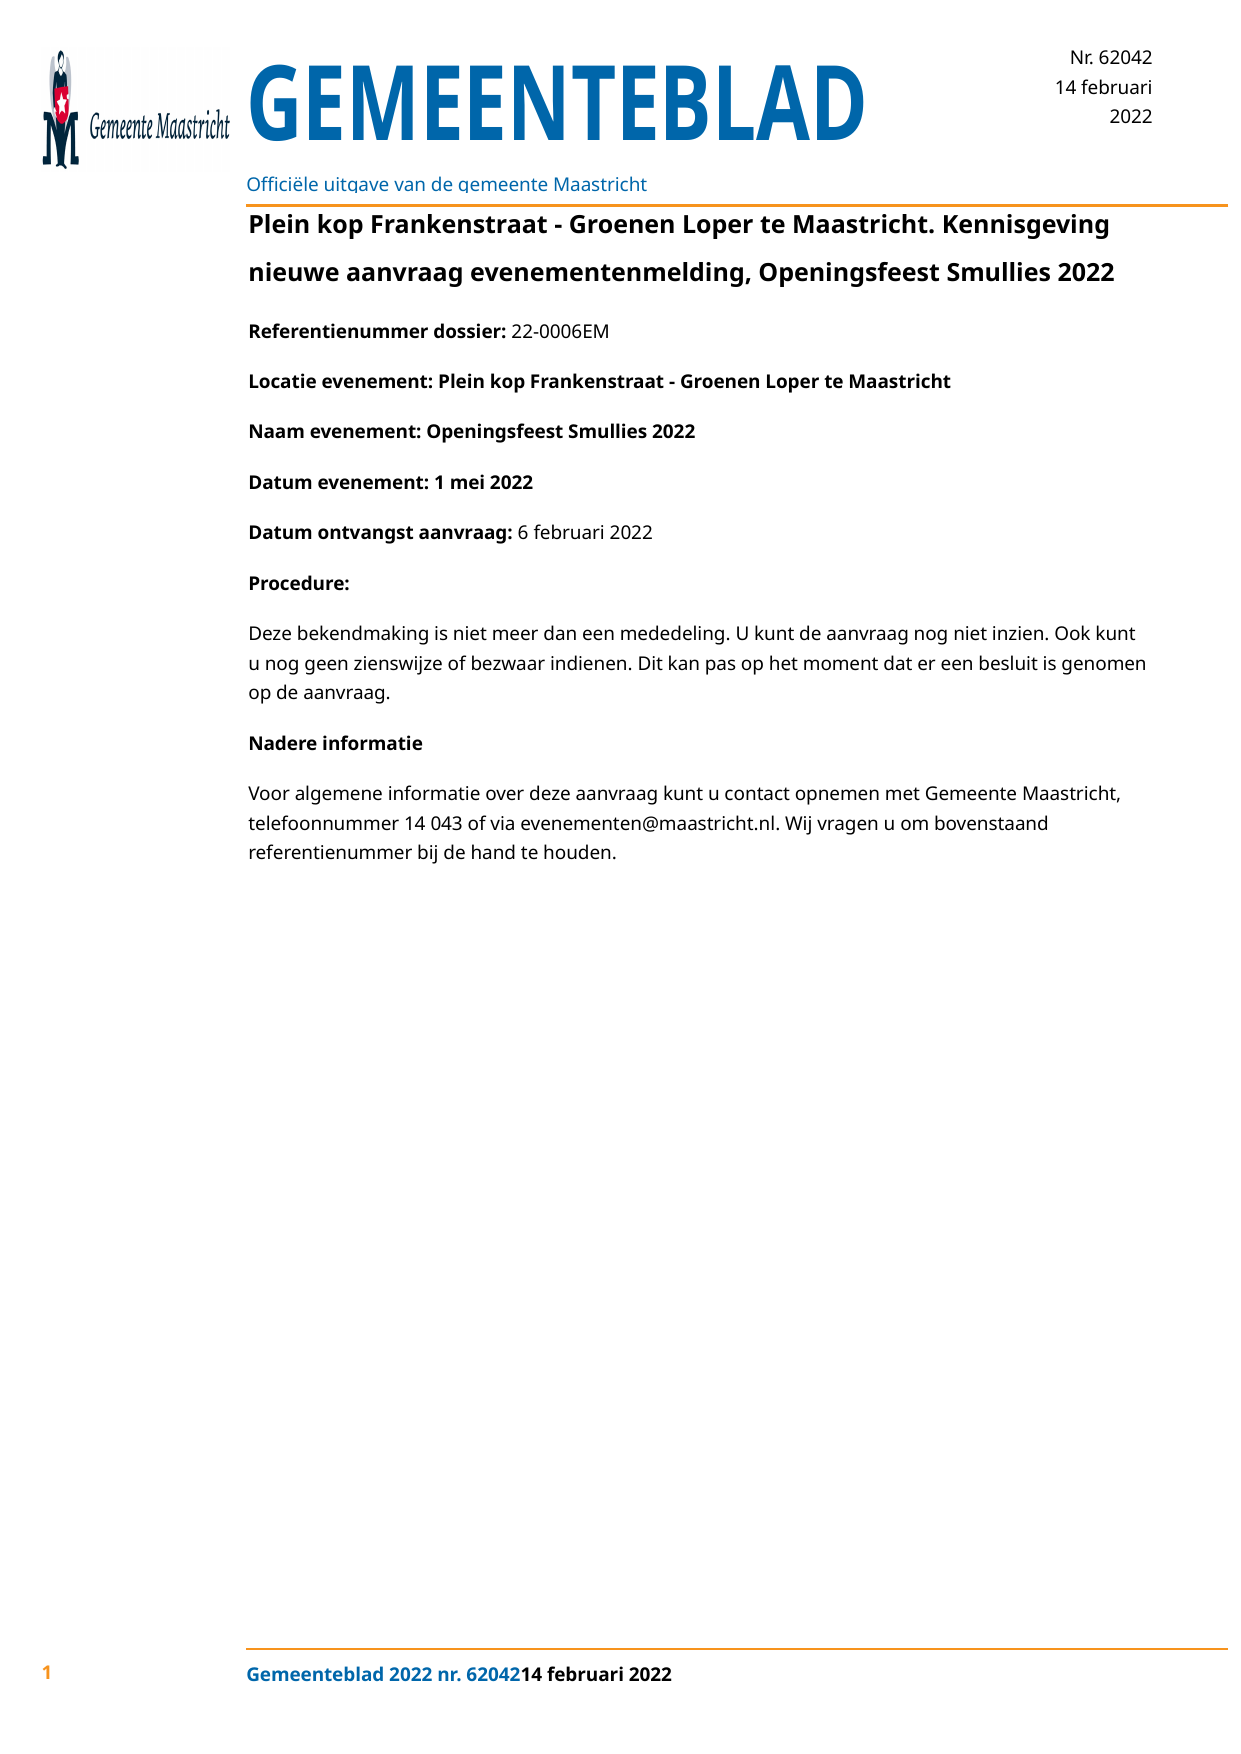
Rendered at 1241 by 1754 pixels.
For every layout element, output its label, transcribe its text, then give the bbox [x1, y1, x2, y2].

text Voor algemene informatie over deze aanvraag kunt u contact opnemen met Gemeente Maastricht, telefoonnummer 14 043 of via evenementen@maastricht.nl. Wij vragen u om bovenstaand referentienummer bij de hand te houden. [248, 780, 1152, 865]
text Nadere informatie [248, 730, 1152, 756]
text Procedure: [248, 570, 1152, 596]
picture [41, 47, 231, 172]
text Deze bekendmaking is niet meer dan een mededeling. U kunt de aanvraag nog niet inzien. Ook kunt u nog geen zienswijze of bezwaar indienen. Dit kan pas op het moment dat er een besluit is genomen op de aanvraag. [248, 620, 1152, 705]
text Datum evenement: 1 mei 2022 [248, 469, 1152, 495]
text Referentienummer dossier: 22-0006EM [248, 318, 1152, 344]
text Naam evenement: Openingsfeest Smullies 2022 [248, 419, 1152, 444]
text Datum ontvangst aanvraag: 6 februari 2022 [248, 519, 1152, 545]
text Plein kop Frankenstraat - Groenen Loper te Maastricht. Kennisgeving nieuwe aanvraag evenementenmelding, Openingsfeest Smullies 2022 [248, 207, 1152, 288]
text Locatie evenement: Plein kop Frankenstraat - Groenen Loper te Maastricht [248, 368, 1152, 394]
